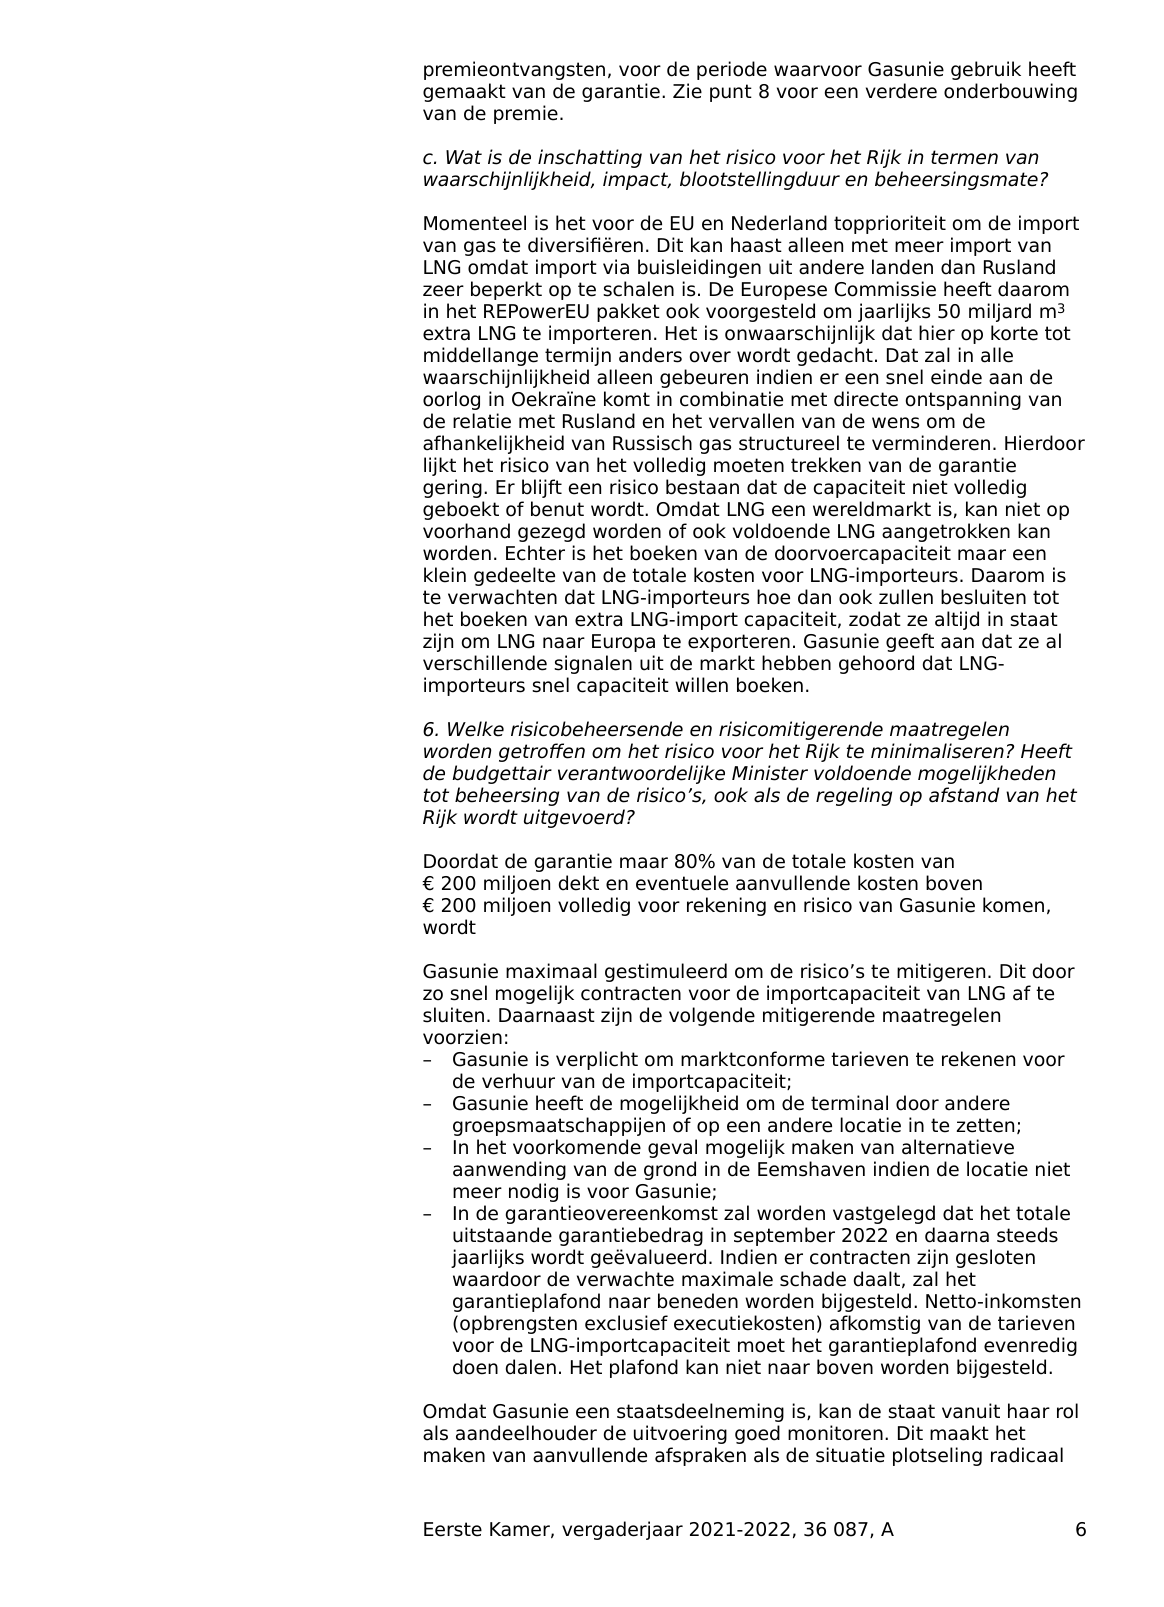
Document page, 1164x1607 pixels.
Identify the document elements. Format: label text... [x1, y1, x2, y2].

text – Gasunie is verplicht om marktconforme tarieven te rekenen voor de verhuur van de importcapaciteit; [422, 1049, 1087, 1093]
text premieontvangsten, voor de periode waarvoor Gasunie gebruik heeft gemaakt van de garantie. Zie punt 8 voor een verdere onderbouwing van de premie. [422, 59, 1087, 125]
text c. Wat is de inschatting van het risico voor het Rijk in termen van waarschijnlijkheid, impact, blootstellingduur en beheersingsmate? [422, 147, 1087, 191]
text – In het voorkomende geval mogelijk maken van alternatieve aanwending van de grond in de Eemshaven indien de locatie niet meer nodig is voor Gasunie; [422, 1137, 1087, 1203]
text Omdat Gasunie een staatsdeelneming is, kan de staat vanuit haar rol als aandeelhouder de uitvoering goed monitoren. Dit maakt het maken van aanvullende afspraken als de situatie plotseling radicaal [422, 1401, 1087, 1467]
text Doordat de garantie maar 80% van de totale kosten van € 200 miljoen dekt en eventuele aanvullende kosten boven € 200 miljoen volledig voor rekening en risico van Gasunie komen, wordt [422, 851, 1087, 939]
text – Gasunie heeft de mogelijkheid om de terminal door andere groepsmaatschappijen of op een andere locatie in te zetten; [422, 1093, 1087, 1137]
text Momenteel is het voor de EU en Nederland topprioriteit om de import van gas te diversifiëren. Dit kan haast alleen met meer import van LNG omdat import via buisleidingen uit andere landen dan Rusland zeer beperkt op te schalen is. De Europese Commissie heeft daarom in het REPowerEU pakket ook voorgesteld om jaarlijks 50 miljard m3 extra LNG te importeren. Het is onwaarschijnlijk dat hier op korte tot middellange termijn anders over wordt gedacht. Dat zal in alle waarschijnlijkheid alleen gebeuren indien er een snel einde aan de oorlog in Oekraïne komt in combinatie met directe ontspanning van de relatie met Rusland en het vervallen van de wens om de afhankelijkheid van Russisch gas structureel te verminderen. Hierdoor lijkt het risico van het volledig moeten trekken van de garantie gering. Er blijft een risico bestaan dat de capaciteit niet volledig geboekt of benut wordt. Omdat LNG een wereldmarkt is, kan niet op voorhand gezegd worden of ook voldoende LNG aangetrokken kan worden. Echter is het boeken van de doorvoercapaciteit maar een klein gedeelte van de totale kosten voor LNG-importeurs. Daarom is te verwachten dat LNG-importeurs hoe dan ook zullen besluiten tot het boeken van extra LNG-import capaciteit, zodat ze altijd in staat zijn om LNG naar Europa te exporteren. Gasunie geeft aan dat ze al verschillende signalen uit de markt hebben gehoord dat LNG-importeurs snel capaciteit willen boeken. [422, 213, 1087, 697]
text Gasunie maximaal gestimuleerd om de risico’s te mitigeren. Dit door zo snel mogelijk contracten voor de importcapaciteit van LNG af te sluiten. Daarnaast zijn de volgende mitigerende maatregelen voorzien: [422, 961, 1087, 1049]
text 6. Welke risicobeheersende en risicomitigerende maatregelen worden getroffen om het risico voor het Rijk te minimaliseren? Heeft de budgettair verantwoordelijke Minister voldoende mogelijkheden tot beheersing van de risico’s, ook als de regeling op afstand van het Rijk wordt uitgevoerd? [422, 719, 1087, 829]
text – In de garantieovereenkomst zal worden vastgelegd dat het totale uitstaande garantiebedrag in september 2022 en daarna steeds jaarlijks wordt geëvalueerd. Indien er contracten zijn gesloten waardoor de verwachte maximale schade daalt, zal het garantieplafond naar beneden worden bijgesteld. Netto-inkomsten (opbrengsten exclusief executiekosten) afkomstig van de tarieven voor de LNG-importcapaciteit moet het garantieplafond evenredig doen dalen. Het plafond kan niet naar boven worden bijgesteld. [422, 1203, 1087, 1379]
